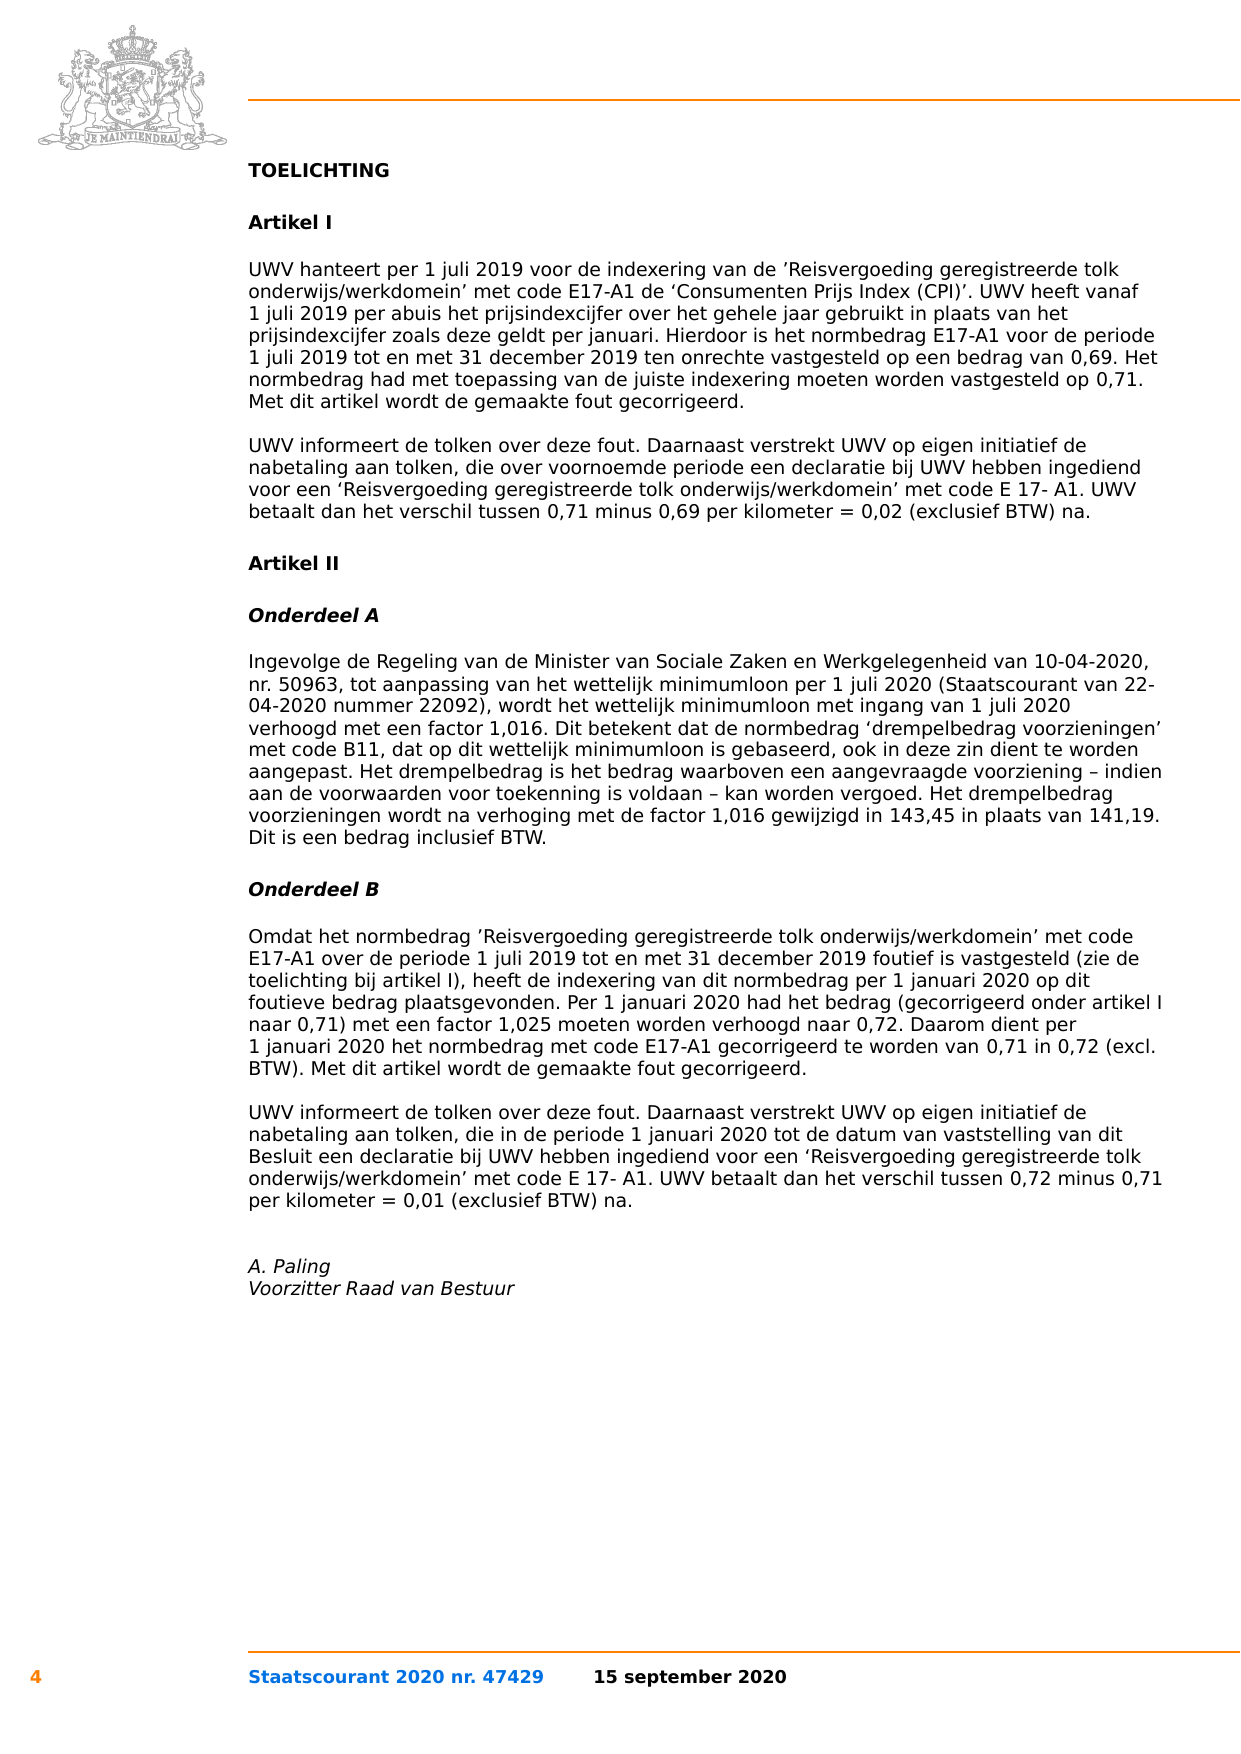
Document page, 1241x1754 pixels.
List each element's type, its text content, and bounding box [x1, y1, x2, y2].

text A. Paling Voorzitter Raad van Bestuur [248, 1234, 1163, 1300]
subtitle TOELICHTING [248, 160, 1163, 182]
subtitle Artikel II [248, 552, 1163, 574]
subtitle Artikel I [248, 212, 1163, 234]
subtitle Onderdeel A [248, 604, 1163, 626]
text UWV informeert de tolken over deze fout. Daarnaast verstrekt UWV op eigen initiatief de nabetaling aan tolken, die over voornoemde periode een declaratie bij UWV hebben ingediend voor een ‘Reisvergoeding geregistreerde tolk onderwijs/werkdomein’ met code E 17- A1. UWV betaalt dan het verschil tussen 0,71 minus 0,69 per kilometer = 0,02 (exclusief BTW) na. [248, 434, 1163, 522]
text Ingevolge de Regeling van de Minister van Sociale Zaken en Werkgelegenheid van 10-04-2020, nr. 50963, tot aanpassing van het wettelijk minimumloon per 1 juli 2020 (Staatscourant van 22-04-2020 nummer 22092), wordt het wettelijk minimumloon met ingang van 1 juli 2020 verhoogd met een factor 1,016. Dit betekent dat de normbedrag ‘drempelbedrag voorzieningen’ met code B11, dat op dit wettelijk minimumloon is gebaseerd, ook in deze zin dient te worden aangepast. Het drempelbedrag is het bedrag waarboven een aangevraagde voorziening – indien aan de voorwaarden voor toekenning is voldaan – kan worden vergoed. Het drempelbedrag voorzieningen wordt na verhoging met de factor 1,016 gewijzigd in 143,45 in plaats van 141,19. Dit is een bedrag inclusief BTW. [248, 651, 1163, 849]
text UWV informeert de tolken over deze fout. Daarnaast verstrekt UWV op eigen initiatief de nabetaling aan tolken, die in de periode 1 januari 2020 tot de datum van vaststelling van dit Besluit een declaratie bij UWV hebben ingediend voor een ‘Reisvergoeding geregistreerde tolk onderwijs/werkdomein’ met code E 17- A1. UWV betaalt dan het verschil tussen 0,72 minus 0,71 per kilometer = 0,01 (exclusief BTW) na. [248, 1102, 1163, 1212]
text Omdat het normbedrag ’Reisvergoeding geregistreerde tolk onderwijs/werkdomein’ met code E17-A1 over de periode 1 juli 2019 tot en met 31 december 2019 foutief is vastgesteld (zie de toelichting bij artikel I), heeft de indexering van dit normbedrag per 1 januari 2020 op dit foutieve bedrag plaatsgevonden. Per 1 januari 2020 had het bedrag (gecorrigeerd onder artikel I naar 0,71) met een factor 1,025 moeten worden verhoogd naar 0,72. Daarom dient per 1 januari 2020 het normbedrag met code E17-A1 gecorrigeerd te worden van 0,71 in 0,72 (excl. BTW). Met dit artikel wordt de gemaakte fout gecorrigeerd. [248, 926, 1163, 1080]
text UWV hanteert per 1 juli 2019 voor de indexering van de ’Reisvergoeding geregistreerde tolk onderwijs/werkdomein’ met code E17-A1 de ‘Consumenten Prijs Index (CPI)’. UWV heeft vanaf 1 juli 2019 per abuis het prijsindexcijfer over het gehele jaar gebruikt in plaats van het prijsindexcijfer zoals deze geldt per januari. Hierdoor is het normbedrag E17-A1 voor de periode 1 juli 2019 tot en met 31 december 2019 ten onrechte vastgesteld op een bedrag van 0,69. Het normbedrag had met toepassing van de juiste indexering moeten worden vastgesteld op 0,71. Met dit artikel wordt de gemaakte fout gecorrigeerd. [248, 259, 1163, 413]
picture [38, 25, 227, 150]
subtitle Onderdeel B [248, 879, 1163, 901]
